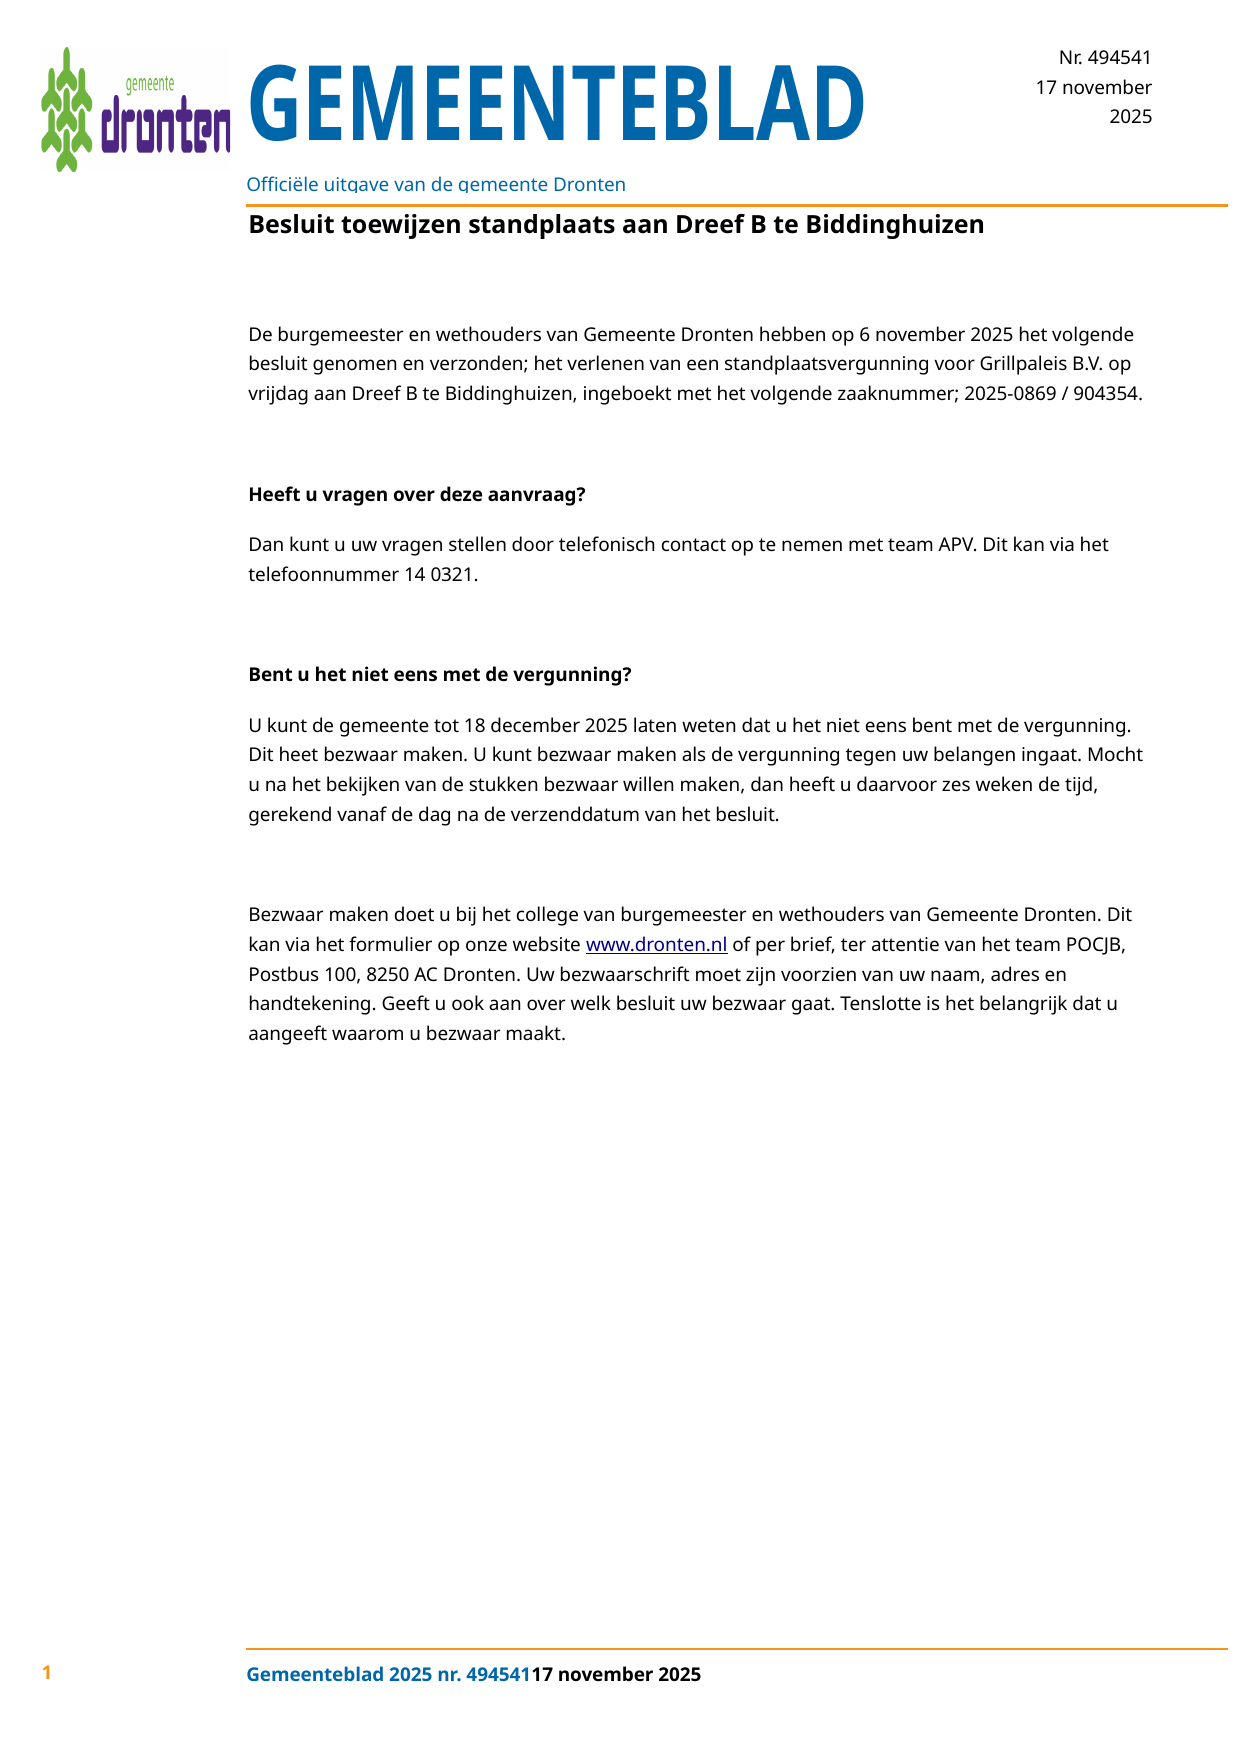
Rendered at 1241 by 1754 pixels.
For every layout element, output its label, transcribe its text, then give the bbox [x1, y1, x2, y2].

text U kunt de gemeente tot 18 december 2025 laten weten dat u het niet eens bent met de vergunning. Dit heet bezwaar maken. U kunt bezwaar maken als de vergunning tegen uw belangen ingaat. Mocht u na het bekijken van de stukken bezwaar willen maken, dan heeft u daarvoor zes weken de tijd, gerekend vanaf de dag na de verzenddatum van het besluit. [248, 712, 1152, 826]
text Dan kunt u uw vragen stellen door telefonisch contact op te nemen met team APV. Dit kan via het telefoonnummer 14 0321. [248, 531, 1152, 586]
text De burgemeester en wethouders van Gemeente Dronten hebben op 6 november 2025 het volgende besluit genomen en verzonden; het verlenen van een standplaatsvergunning voor Grillpaleis B.V. op vrijdag aan Dreef B te Biddinghuizen, ingeboekt met het volgende zaaknummer; 2025-0869 / 904354. [248, 321, 1152, 406]
text Heeft u vragen over deze aanvraag? [248, 481, 1152, 506]
text Besluit toewijzen standplaats aan Dreef B te Biddinghuizen [248, 207, 1152, 241]
picture [41, 47, 231, 172]
text Bezwaar maken doet u bij het college van burgemeester en wethouders van Gemeente Dronten. Dit kan via het formulier op onze website www.dronten.nl of per brief, ter attentie van het team POCJB, Postbus 100, 8250 AC Dronten. Uw bezwaarschrift moet zijn voorzien van uw naam, adres en handtekening. Geeft u ook aan over welk besluit uw bezwaar gaat. Tenslotte is het belangrijk dat u aangeeft waarom u bezwaar maakt. [248, 902, 1152, 1046]
text Bent u het niet eens met de vergunning? [248, 662, 1152, 687]
